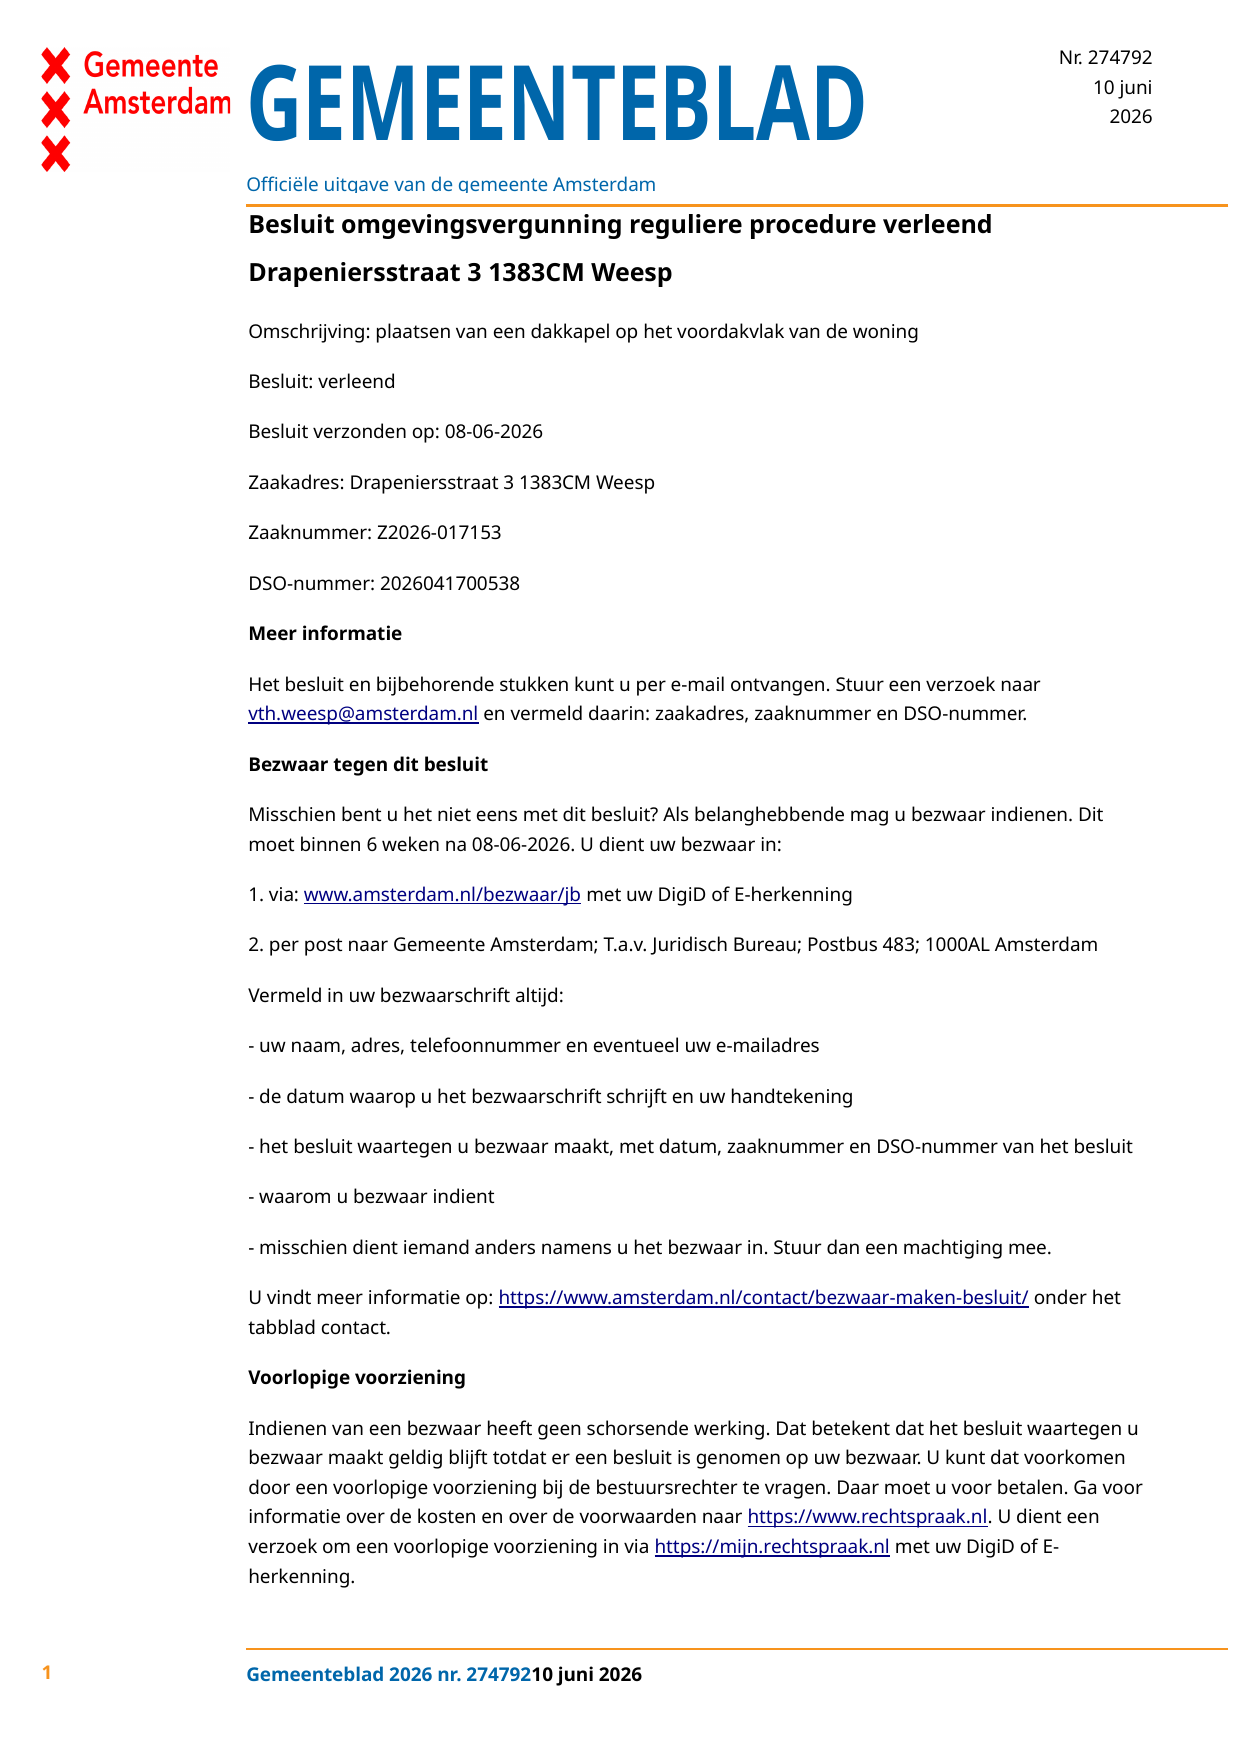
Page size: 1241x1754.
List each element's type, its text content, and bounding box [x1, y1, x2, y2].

text Indienen van een bezwaar heeft geen schorsende werking. Dat betekent dat het besluit waartegen u bezwaar maakt geldig blijft totdat er een besluit is genomen op uw bezwaar. U kunt dat voorkomen door een voorlopige voorziening bij de bestuursrechter te vragen. Daar moet u voor betalen. Ga voor informatie over de kosten en over de voorwaarden naar https://www.rechtspraak.nl. U dient een verzoek om een voorlopige voorziening in via https://mijn.rechtspraak.nl met uw DigiD of E-herkenning. [248, 1415, 1152, 1589]
text 2. per post naar Gemeente Amsterdam; T.a.v. Juridisch Bureau; Postbus 483; 1000AL Amsterdam [248, 932, 1152, 957]
text - de datum waarop u het bezwaarschrift schrijft en uw handtekening [248, 1083, 1152, 1109]
text Bezwaar tegen dit besluit [248, 751, 1152, 777]
text Voorlopige voorziening [248, 1364, 1152, 1390]
text 1. via: www.amsterdam.nl/bezwaar/jb met uw DigiD of E-herkenning [248, 881, 1152, 907]
text U vindt meer informatie op: https://www.amsterdam.nl/contact/bezwaar-maken-besluit/ onder het tabblad contact. [248, 1284, 1152, 1340]
text Besluit verzonden op: 08-06-2026 [248, 419, 1152, 444]
text - het besluit waartegen u bezwaar maakt, met datum, zaaknummer en DSO-nummer van het besluit [248, 1133, 1152, 1159]
text - waarom u bezwaar indient [248, 1184, 1152, 1209]
text Zaakadres: Drapeniersstraat 3 1383CM Weesp [248, 469, 1152, 495]
text - uw naam, adres, telefoonnummer en eventueel uw e-mailadres [248, 1032, 1152, 1058]
text Besluit: verleend [248, 368, 1152, 394]
text Omschrijving: plaatsen van een dakkapel op het voordakvlak van de woning [248, 318, 1152, 344]
text Het besluit en bijbehorende stukken kunt u per e-mail ontvangen. Stuur een verzoek naar vth.weesp@amsterdam.nl en vermeld daarin: zaakadres, zaaknummer en DSO-nummer. [248, 671, 1152, 726]
picture [41, 47, 231, 172]
text Meer informatie [248, 620, 1152, 646]
text Vermeld in uw bezwaarschrift altijd: [248, 982, 1152, 1008]
text - misschien dient iemand anders namens u het bezwaar in. Stuur dan een machtiging mee. [248, 1234, 1152, 1260]
text DSO-nummer: 2026041700538 [248, 570, 1152, 596]
text Besluit omgevingsvergunning reguliere procedure verleend Drapeniersstraat 3 1383CM Weesp [248, 207, 1152, 288]
text Zaaknummer: Z2026-017153 [248, 519, 1152, 545]
text Misschien bent u het niet eens met dit besluit? Als belanghebbende mag u bezwaar indienen. Dit moet binnen 6 weken na 08-06-2026. U dient uw bezwaar in: [248, 801, 1152, 857]
